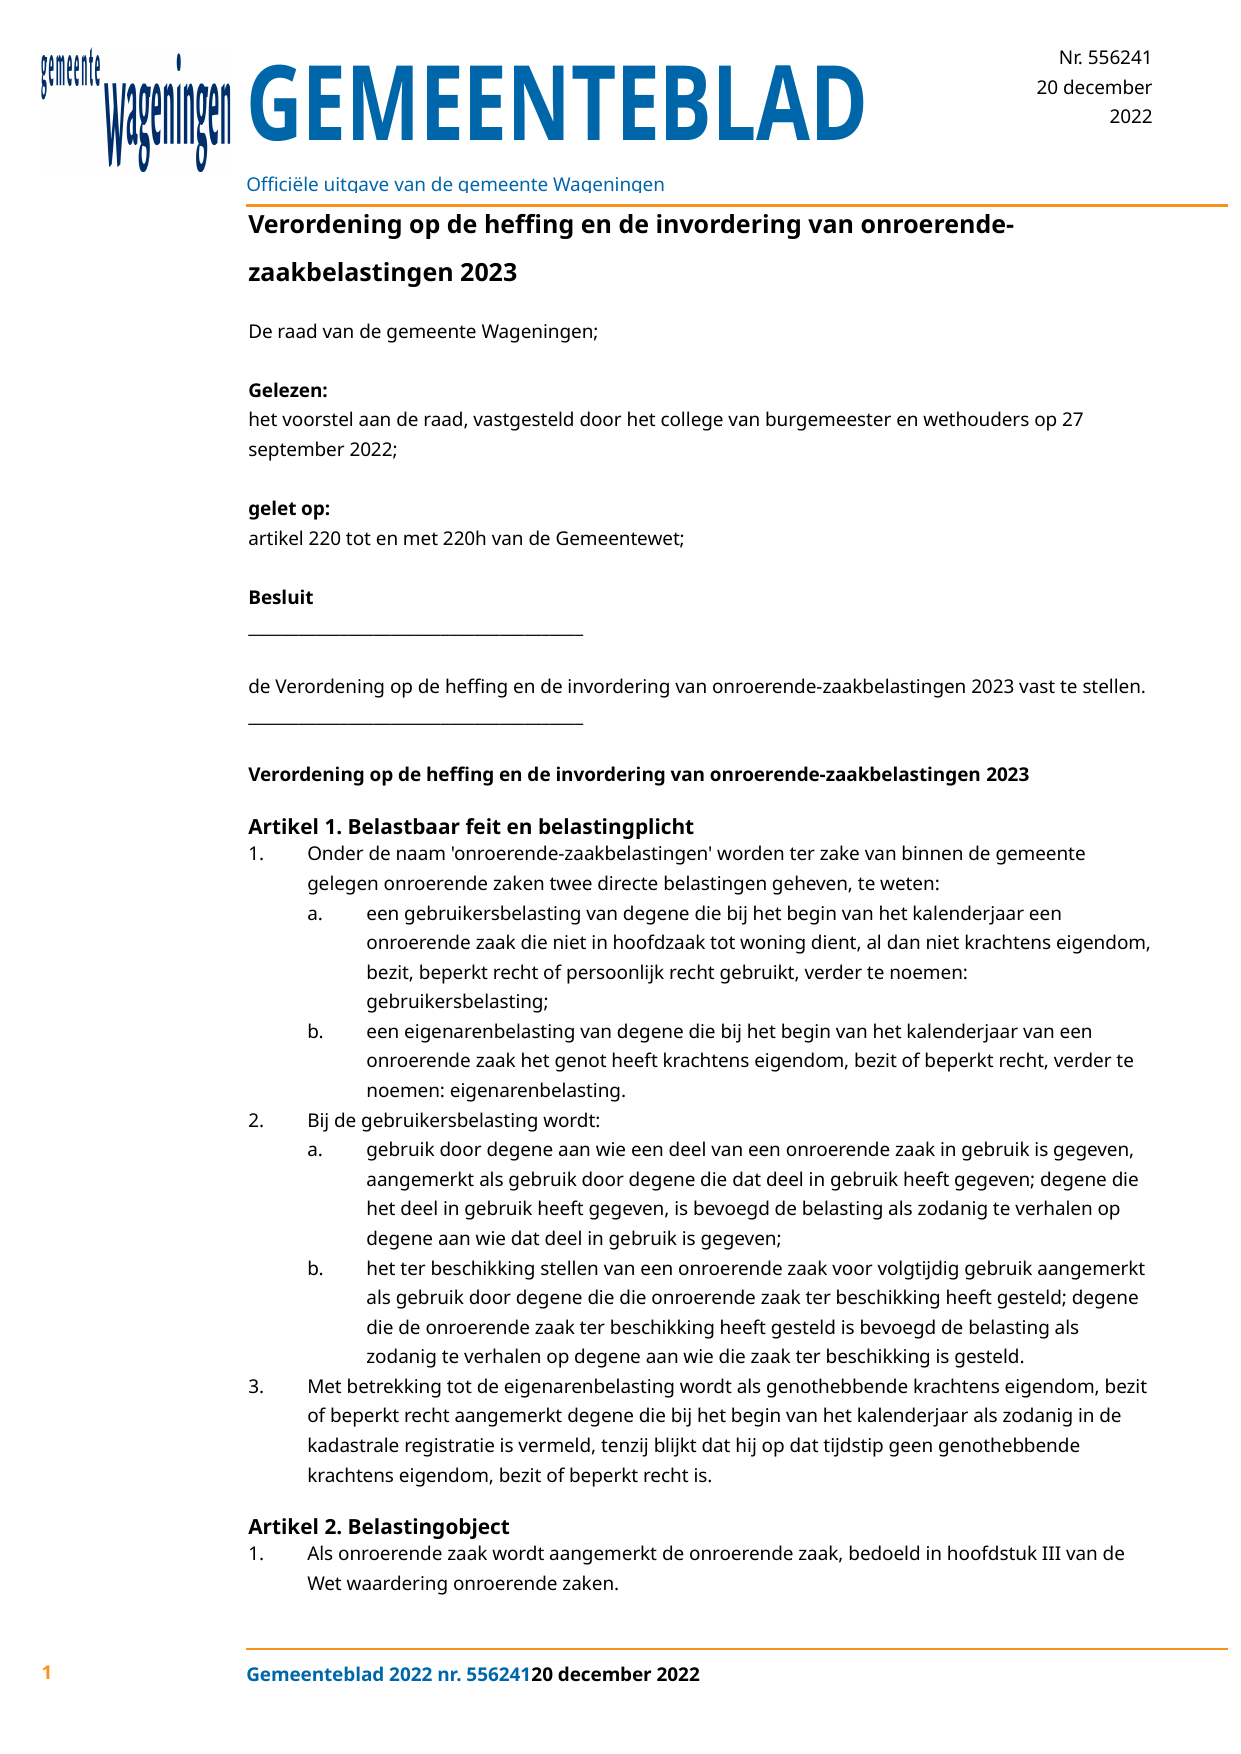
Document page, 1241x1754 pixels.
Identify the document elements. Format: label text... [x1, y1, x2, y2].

text Artikel 2. Belastingobject [248, 1512, 1152, 1541]
list het ter beschikking stellen van een onroerende zaak voor volgtijdig gebruik aangemerkt als gebruik door degene die die onroerende zaak ter beschikking heeft gesteld; degene die de onroerende zaak ter beschikking heeft gesteld is bevoegd de belasting als zodanig te verhalen op degene aan wie die zaak ter beschikking is gesteld. [307, 1255, 1152, 1369]
text De raad van de gemeente Wageningen; [248, 318, 1152, 344]
list een eigenarenbelasting van degene die bij het begin van het kalenderjaar van een onroerende zaak het genot heeft krachtens eigendom, bezit of beperkt recht, verder te noemen: eigenarenbelasting. [307, 1018, 1152, 1103]
text Artikel 1. Belastbaar feit en belastingplicht [248, 812, 1152, 841]
text Verordening op de heffing en de invordering van onroerende-zaakbelastingen 2023 [248, 762, 1152, 787]
text de Verordening op de heffing en de invordering van onroerende-zaakbelastingen 2023 vast te stellen. [248, 673, 1152, 699]
text gelet op: [248, 495, 1152, 521]
text ________________________________________ [248, 702, 1152, 728]
list Bij de gebruikersbelasting wordt: [248, 1107, 1152, 1132]
list Met betrekking tot de eigenarenbelasting wordt als genothebbende krachtens eigendom, bezit of beperkt recht aangemerkt degene die bij het begin van het kalenderjaar als zodanig in de kadastrale registratie is vermeld, tenzij blijkt dat hij op dat tijdstip geen genothebbende krachtens eigendom, bezit of beperkt recht is. [248, 1373, 1152, 1487]
list Als onroerende zaak wordt aangemerkt de onroerende zaak, bedoeld in hoofdstuk III van de Wet waardering onroerende zaken. [248, 1541, 1152, 1596]
text het voorstel aan de raad, vastgesteld door het college van burgemeester en wethouders op 27 september 2022; [248, 407, 1152, 462]
list gebruik door degene aan wie een deel van een onroerende zaak in gebruik is gegeven, aangemerkt als gebruik door degene die dat deel in gebruik heeft gegeven; degene die het deel in gebruik heeft gegeven, is bevoegd de belasting als zodanig te verhalen op degene aan wie dat deel in gebruik is gegeven; [307, 1136, 1152, 1251]
list Onder de naam 'onroerende-zaakbelastingen' worden ter zake van binnen de gemeente gelegen onroerende zaken twee directe belastingen geheven, te weten: [248, 841, 1152, 896]
text Verordening op de heffing en de invordering van onroerende-zaakbelastingen 2023 [248, 207, 1152, 288]
text Gelezen: [248, 377, 1152, 403]
text ________________________________________ [248, 614, 1152, 639]
text artikel 220 tot en met 220h van de Gemeentewet; [248, 525, 1152, 551]
text Besluit [248, 584, 1152, 610]
picture [41, 47, 231, 172]
list een gebruikersbelasting van degene die bij het begin van het kalenderjaar een onroerende zaak die niet in hoofdzaak tot woning dient, al dan niet krachtens eigendom, bezit, beperkt recht of persoonlijk recht gebruikt, verder te noemen: gebruikersbelasting; [307, 900, 1152, 1014]
